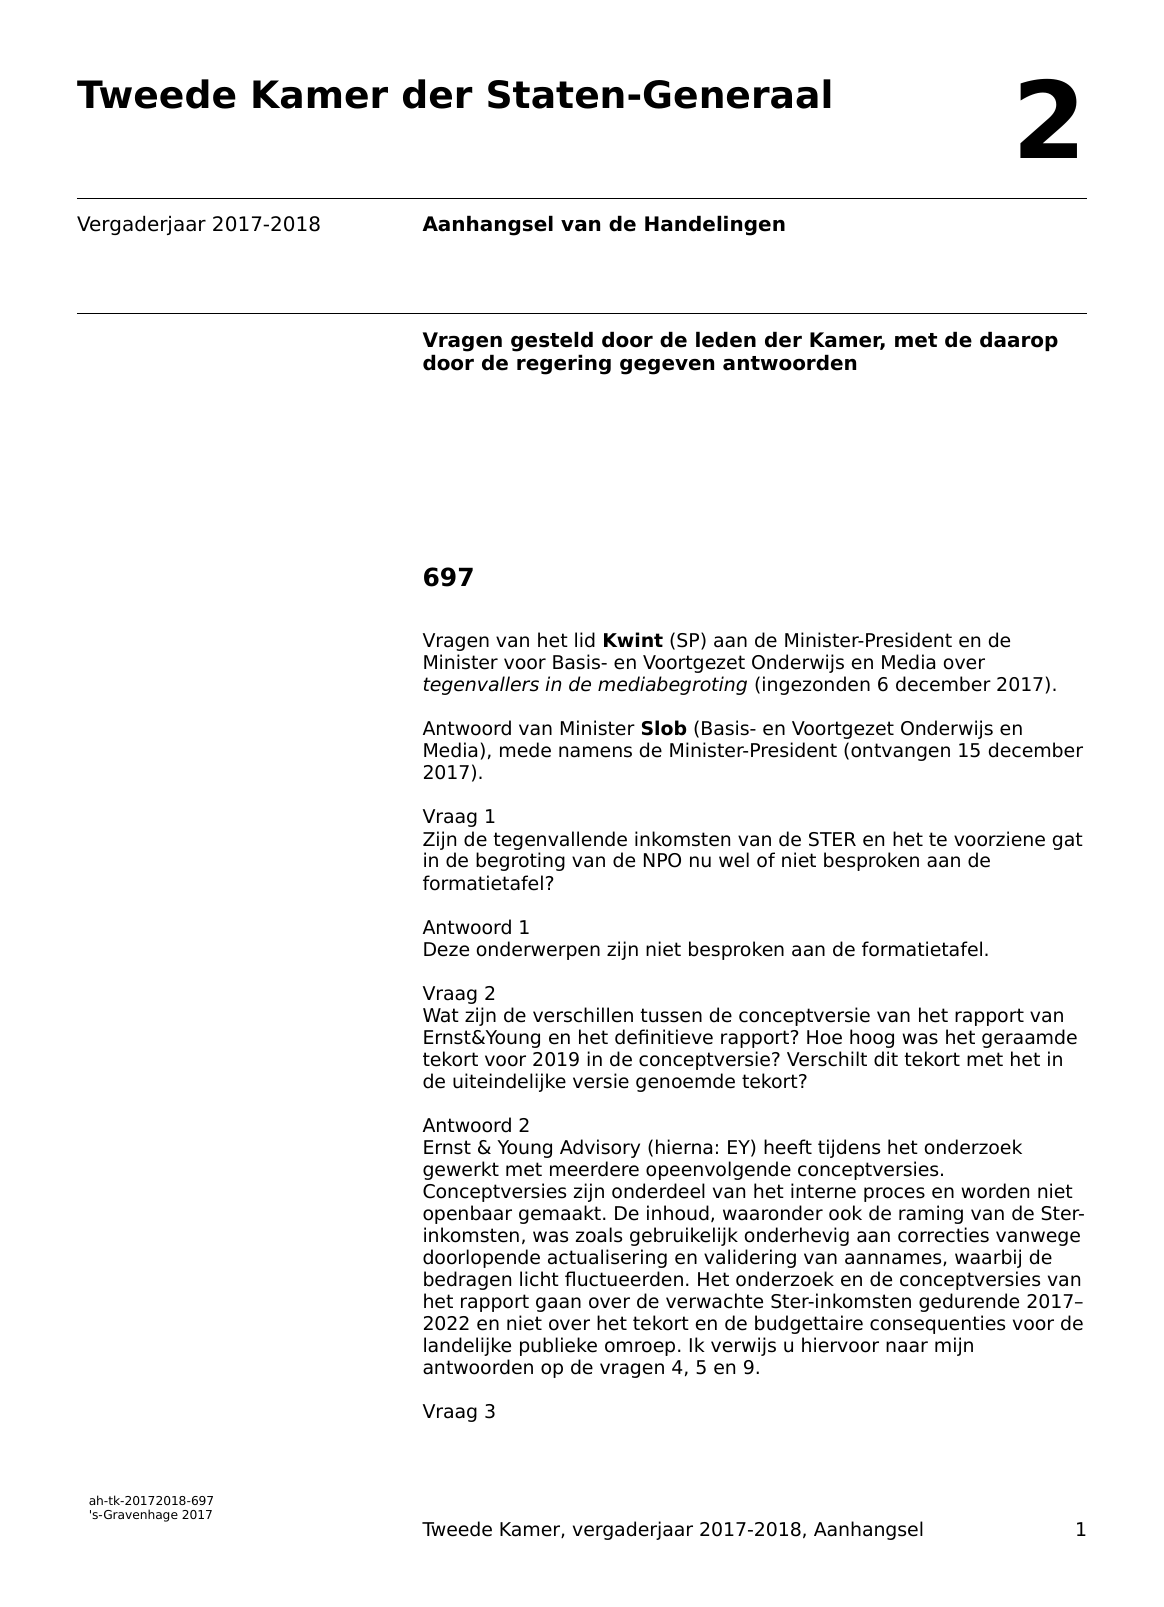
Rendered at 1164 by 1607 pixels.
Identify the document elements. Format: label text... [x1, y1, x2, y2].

text ah-tk-20172018-697 [88, 1494, 323, 1508]
text 's-Gravenhage 2017 [88, 1508, 323, 1522]
table_cell [77, 314, 422, 375]
table_header Tweede Kamer der Staten-Generaal [77, 59, 886, 198]
text 697 [422, 563, 1087, 592]
text Vraag 2 [422, 983, 1087, 1005]
text Zijn de tegenvallende inkomsten van de STER en het te voorziene gat in de begroting van de NPO nu wel of niet besproken aan de formatietafel? [422, 828, 1087, 894]
table_header 2 [886, 59, 1087, 198]
text Ernst & Young Advisory (hierna: EY) heeft tijdens het onderzoek gewerkt met meerdere opeenvolgende conceptversies. Conceptversies zijn onderdeel van het interne proces en worden niet openbaar gemaakt. De inhoud, waaronder ook de raming van de Ster-inkomsten, was zoals gebruikelijk onderhevig aan correcties vanwege doorlopende actualisering en validering van aannames, waarbij de bedragen licht fluctueerden. Het onderzoek en de conceptversies van het rapport gaan over de verwachte Ster-inkomsten gedurende 2017–2022 en niet over het tekort en de budgettaire consequenties voor de landelijke publieke omroep. Ik verwijs u hiervoor naar mijn antwoorden op de vragen 4, 5 en 9. [422, 1137, 1087, 1378]
text Vraag 3 [422, 1401, 1087, 1423]
text Antwoord van Minister Slob (Basis- en Voortgezet Onderwijs en Media), mede namens de Minister-President (ontvangen 15 december 2017). [422, 718, 1087, 784]
text Antwoord 1 [422, 917, 1087, 938]
text Wat zijn de verschillen tussen de conceptversie van het rapport van Ernst&Young en het definitieve rapport? Hoe hoog was het geraamde tekort voor 2019 in de conceptversie? Verschilt dit tekort met het in de uiteindelijke versie genoemde tekort? [422, 1005, 1087, 1093]
text Vraag 1 [422, 806, 1087, 828]
table_cell Aanhangsel van de Handelingen [422, 199, 1087, 313]
table_cell Vragen gesteld door de leden der Kamer, met de daarop door de regering gegeven antwoorden [422, 314, 1087, 375]
text Vragen van het lid Kwint (SP) aan de Minister-President en de Minister voor Basis- en Voortgezet Onderwijs en Media over tegenvallers in de mediabegroting (ingezonden 6 december 2017). [422, 630, 1087, 696]
table_cell Vergaderjaar 2017-2018 [77, 199, 422, 313]
text Deze onderwerpen zijn niet besproken aan de formatietafel. [422, 938, 1087, 961]
text Antwoord 2 [422, 1115, 1087, 1137]
